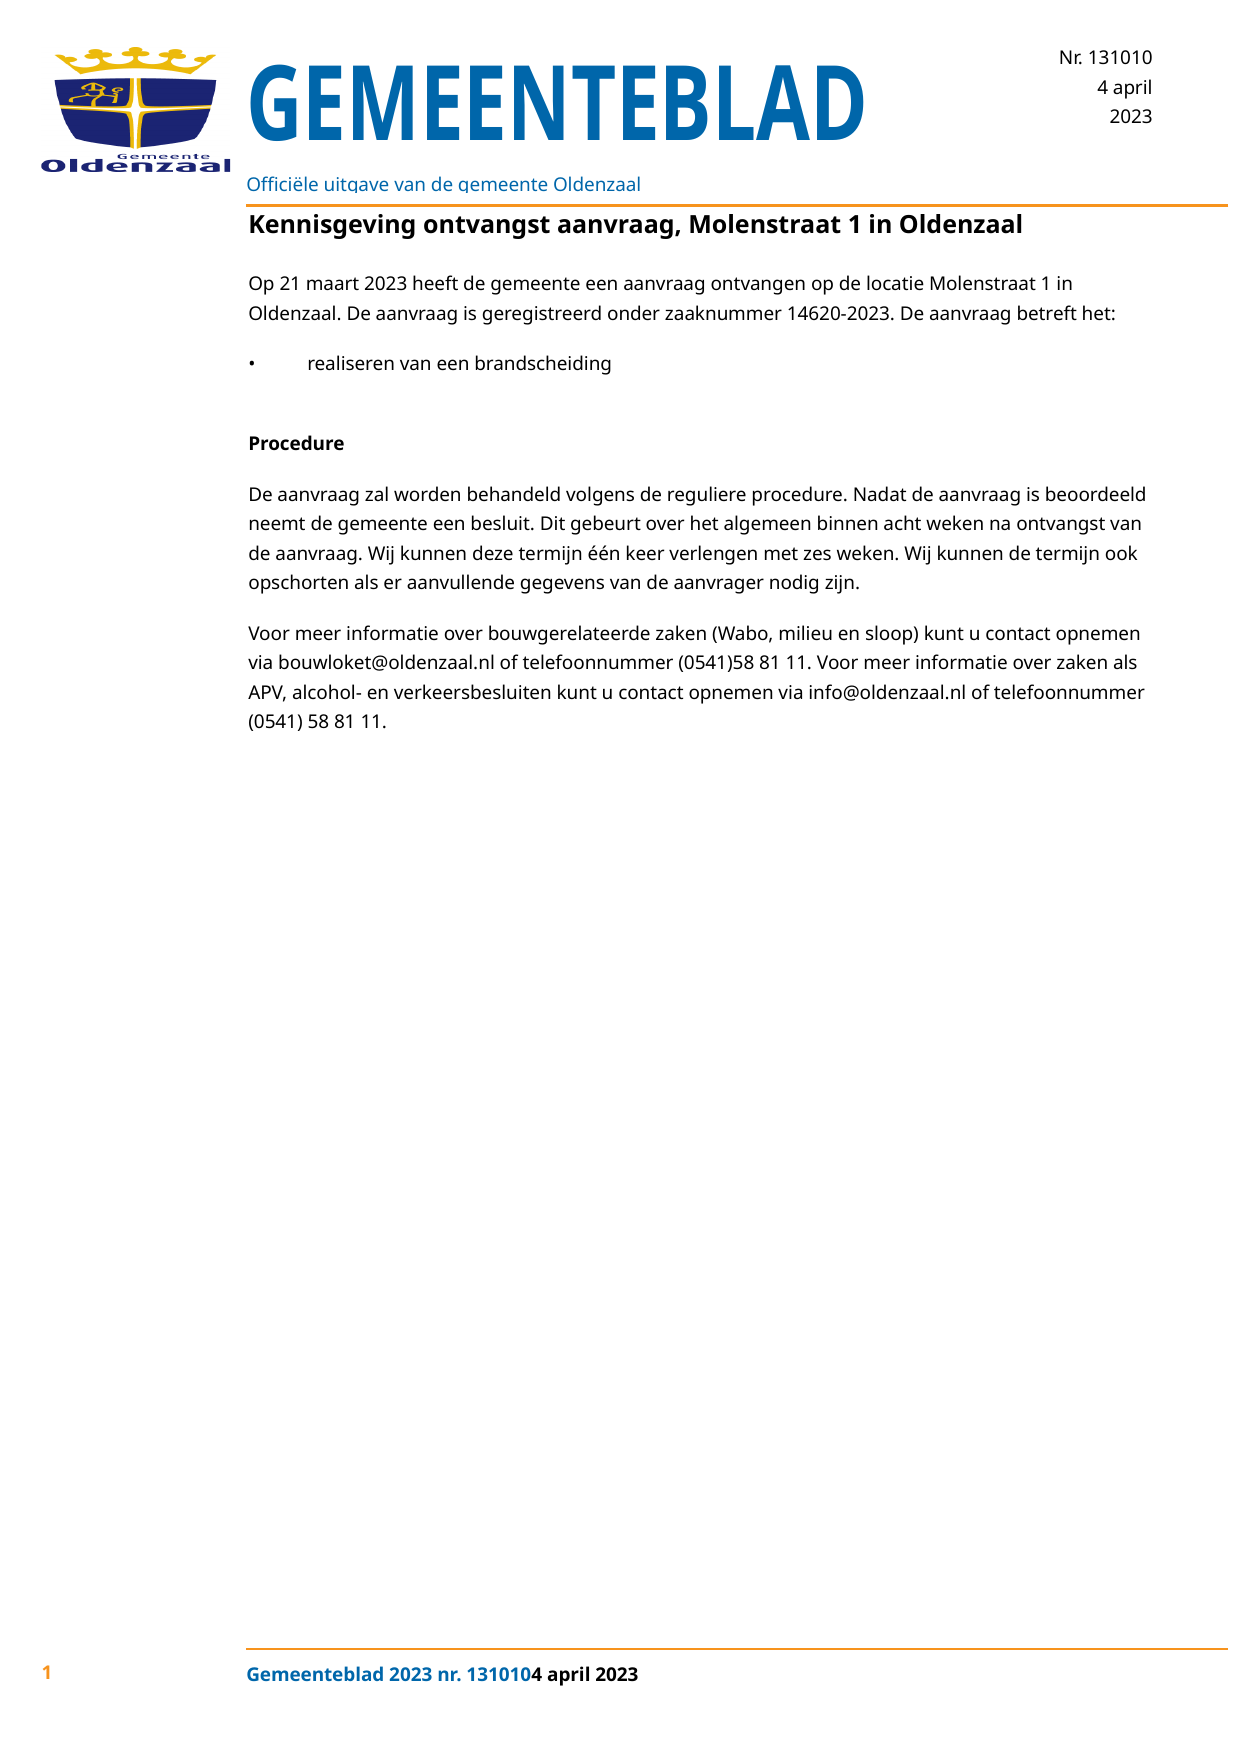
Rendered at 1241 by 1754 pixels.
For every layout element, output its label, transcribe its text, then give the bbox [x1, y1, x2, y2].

list realiseren van een brandscheiding [248, 350, 1152, 376]
text De aanvraag zal worden behandeld volgens de reguliere procedure. Nadat de aanvraag is beoordeeld neemt de gemeente een besluit. Dit gebeurt over het algemeen binnen acht weken na ontvangst van de aanvraag. Wij kunnen deze termijn één keer verlengen met zes weken. Wij kunnen de termijn ook opschorten als er aanvullende gegevens van de aanvrager nodig zijn. [248, 481, 1152, 595]
text Voor meer informatie over bouwgerelateerde zaken (Wabo, milieu en sloop) kunt u contact opnemen via bouwloket@oldenzaal.nl of telefoonnummer (0541)58 81 11. Voor meer informatie over zaken als APV, alcohol- en verkeersbesluiten kunt u contact opnemen via info@oldenzaal.nl of telefoonnummer (0541) 58 81 11. [248, 620, 1152, 734]
text Kennisgeving ontvangst aanvraag, Molenstraat 1 in Oldenzaal [248, 207, 1152, 241]
text Op 21 maart 2023 heeft de gemeente een aanvraag ontvangen op de locatie Molenstraat 1 in Oldenzaal. De aanvraag is geregistreerd onder zaaknummer 14620-2023. De aanvraag betreft het: [248, 270, 1152, 326]
text Procedure [248, 430, 1152, 456]
picture [41, 47, 231, 172]
